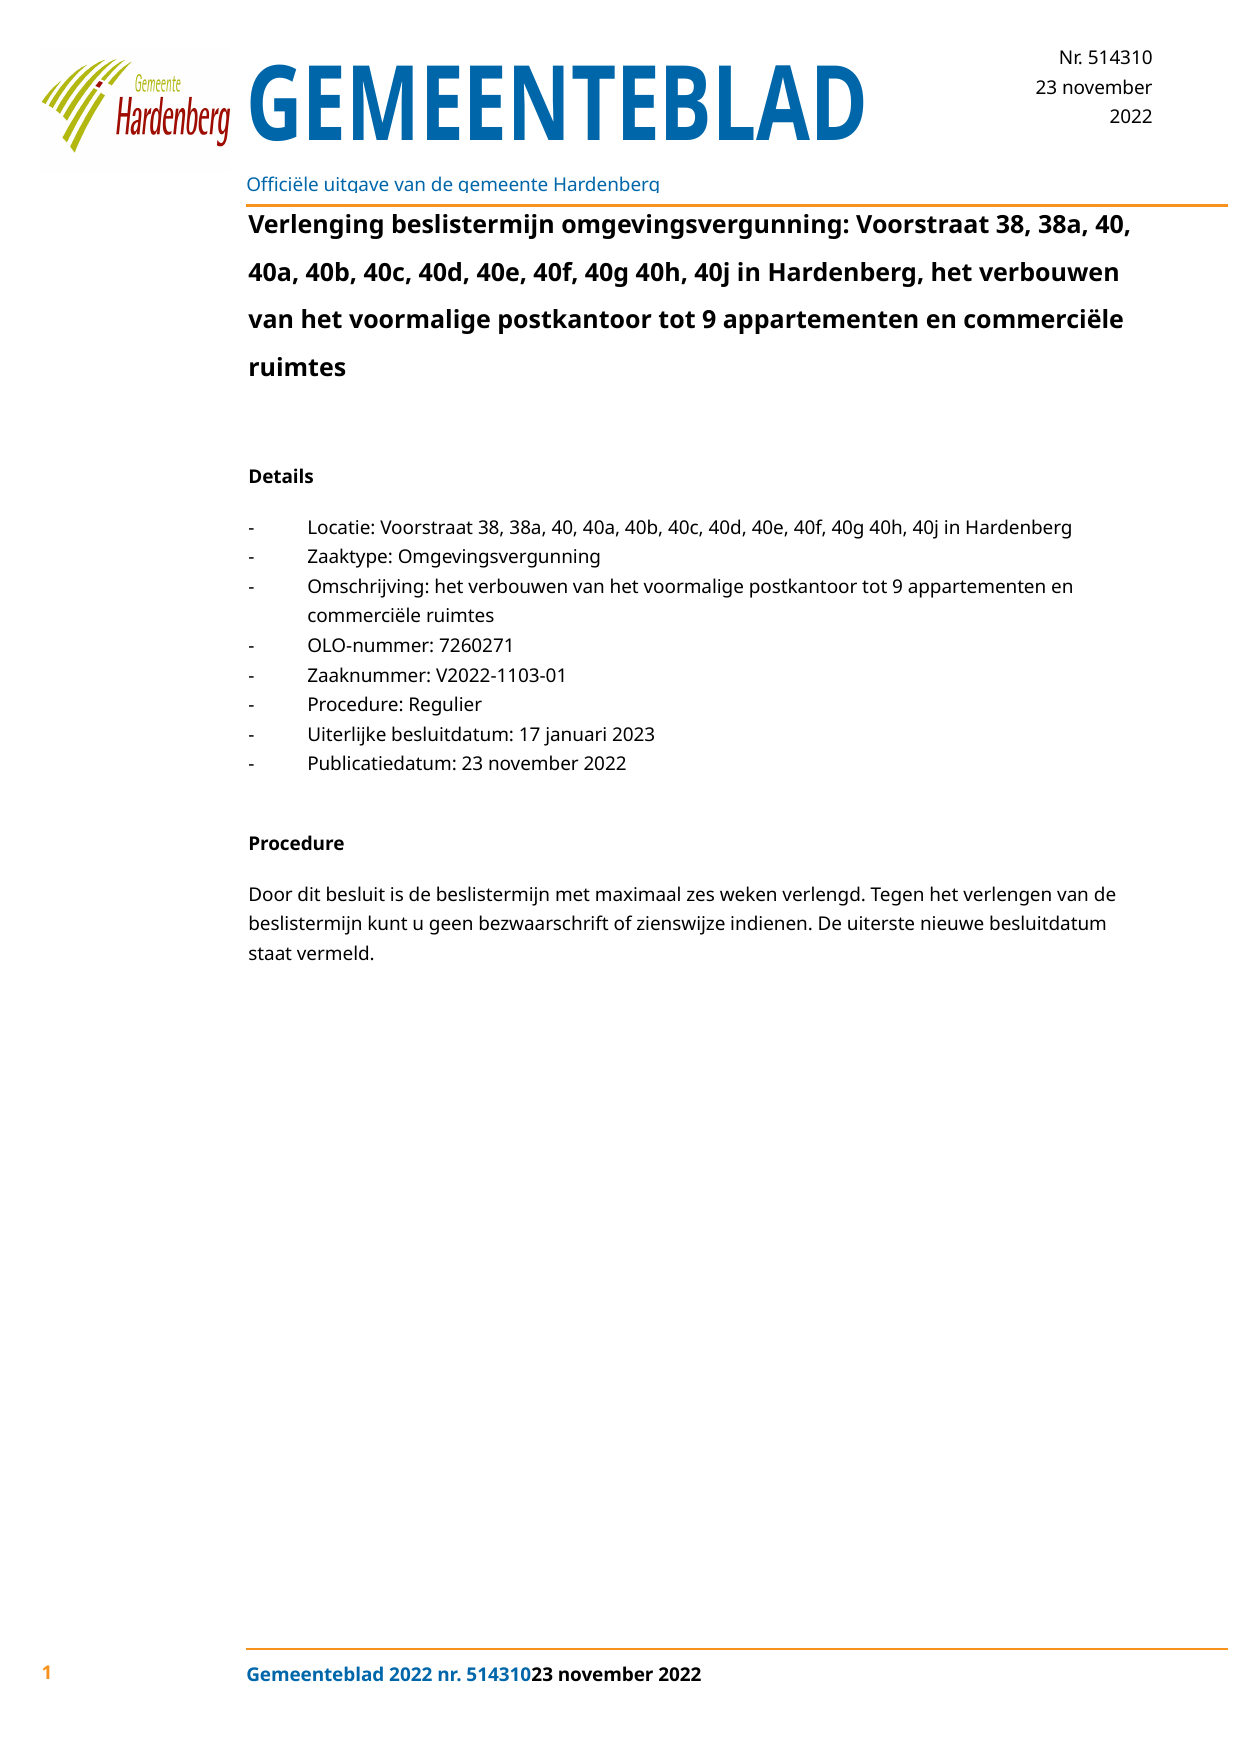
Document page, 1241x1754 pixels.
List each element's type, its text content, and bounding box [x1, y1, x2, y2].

list Zaaknummer: V2022-1103-01 [248, 662, 1152, 688]
text Procedure [248, 831, 1152, 856]
list Locatie: Voorstraat 38, 38a, 40, 40a, 40b, 40c, 40d, 40e, 40f, 40g 40h, 40j in Hardenberg [248, 514, 1152, 540]
list Procedure: Regulier [248, 691, 1152, 717]
list Publicatiedatum: 23 november 2022 [248, 751, 1152, 776]
text Verlenging beslistermijn omgevingsvergunning: Voorstraat 38, 38a, 40, 40a, 40b, 40c, 40d, 40e, 40f, 40g 40h, 40j in Hardenberg, het verbouwen van het voormalige postkantoor tot 9 appartementen en commerciële ruimtes [248, 207, 1152, 384]
list OLO-nummer: 7260271 [248, 632, 1152, 658]
list Zaaktype: Omgevingsvergunning [248, 543, 1152, 569]
text Details [248, 463, 1152, 489]
picture [41, 47, 231, 172]
text Door dit besluit is de beslistermijn met maximaal zes weken verlengd. Tegen het verlengen van de beslistermijn kunt u geen bezwaarschrift of zienswijze indienen. De uiterste nieuwe besluitdatum staat vermeld. [248, 881, 1152, 966]
list Uiterlijke besluitdatum: 17 januari 2023 [248, 721, 1152, 747]
list Omschrijving: het verbouwen van het voormalige postkantoor tot 9 appartementen en commerciële ruimtes [248, 573, 1152, 628]
